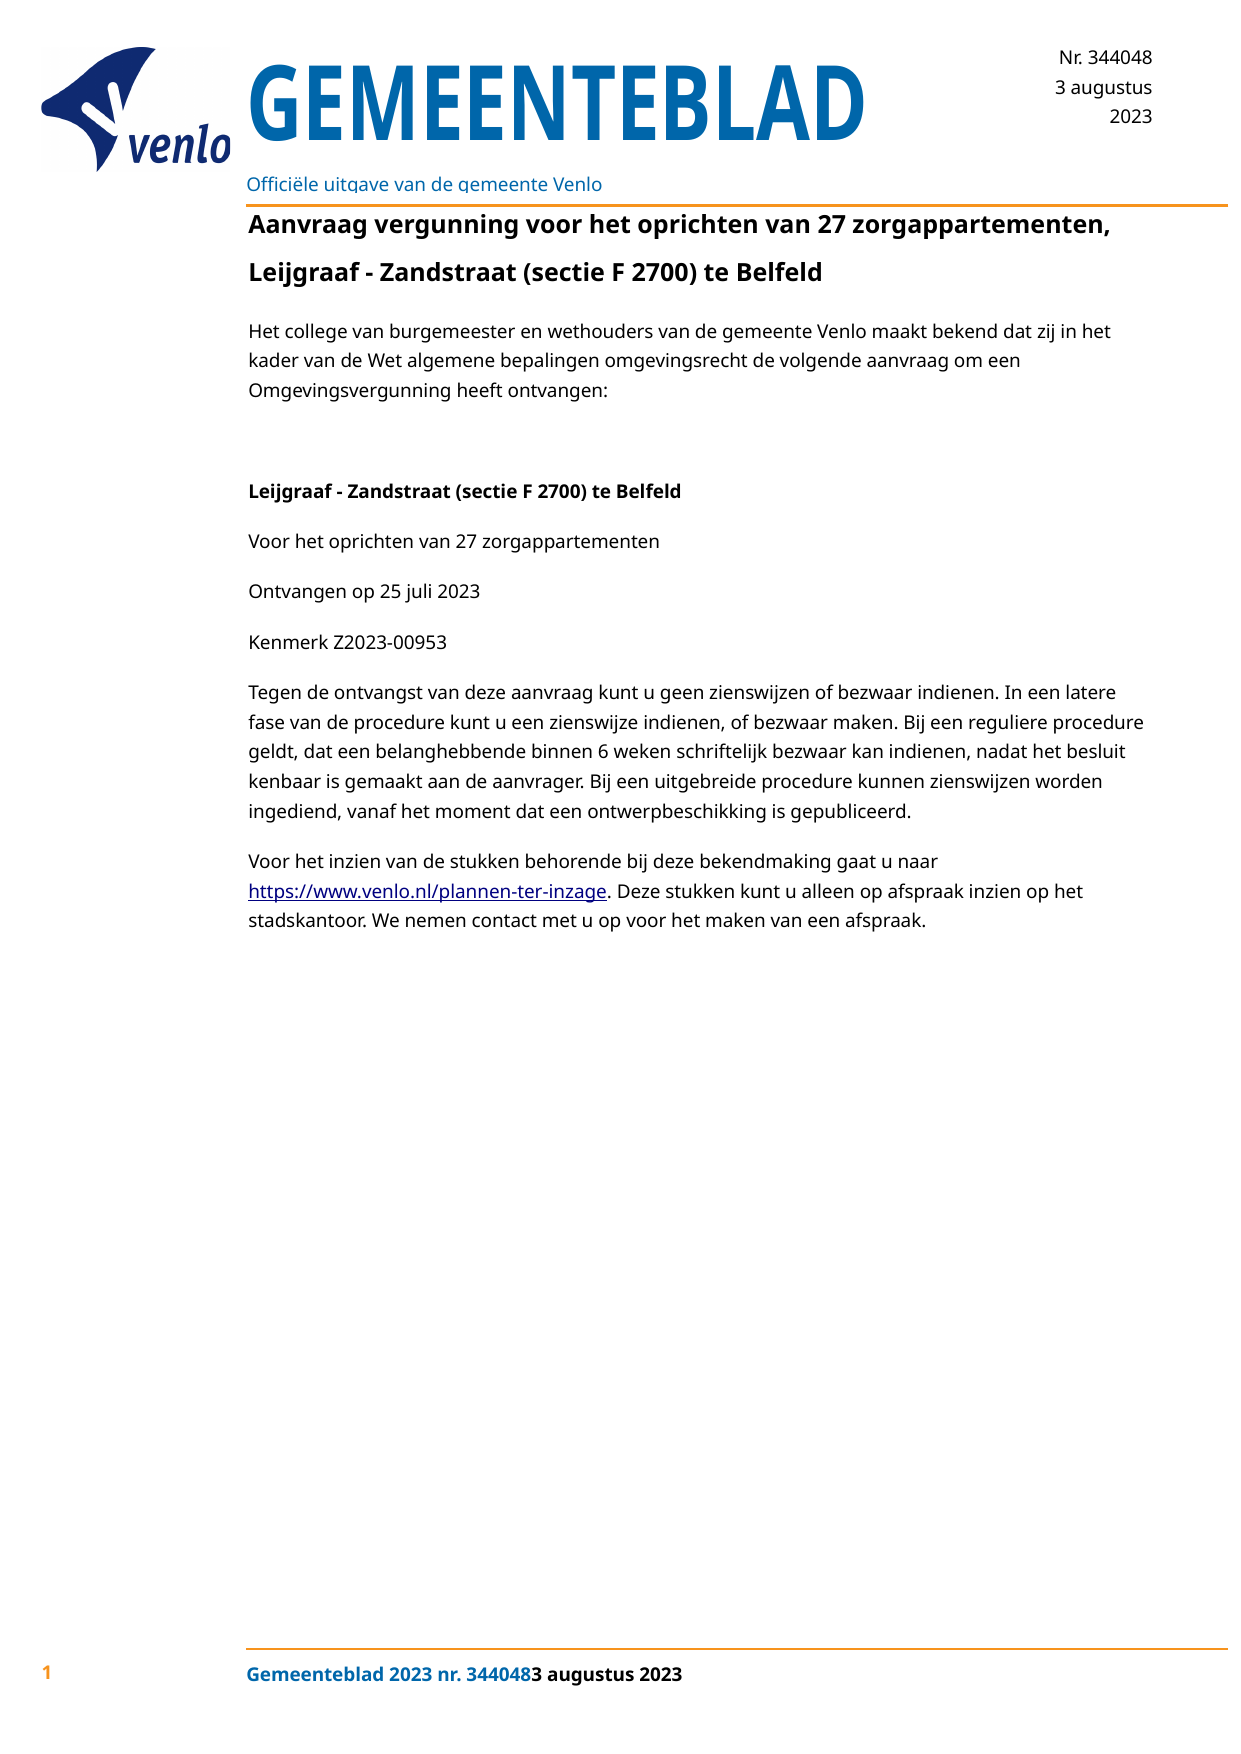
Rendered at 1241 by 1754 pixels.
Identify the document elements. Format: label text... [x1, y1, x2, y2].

text Tegen de ontvangst van deze aanvraag kunt u geen zienswijzen of bezwaar indienen. In een latere fase van de procedure kunt u een zienswijze indienen, of bezwaar maken. Bij een reguliere procedure geldt, dat een belanghebbende binnen 6 weken schriftelijk bezwaar kan indienen, nadat het besluit kenbaar is gemaakt aan de aanvrager. Bij een uitgebreide procedure kunnen zienswijzen worden ingediend, vanaf het moment dat een ontwerpbeschikking is gepubliceerd. [248, 679, 1152, 824]
text Leijgraaf - Zandstraat (sectie F 2700) te Belfeld [248, 478, 1152, 504]
picture [41, 47, 231, 172]
text Voor het oprichten van 27 zorgappartementen [248, 528, 1152, 554]
text Het college van burgemeester en wethouders van de gemeente Venlo maakt bekend dat zij in het kader van de Wet algemene bepalingen omgevingsrecht de volgende aanvraag om een Omgevingsvergunning heeft ontvangen: [248, 318, 1152, 403]
text Kenmerk Z2023-00953 [248, 629, 1152, 655]
text Voor het inzien van de stukken behorende bij deze bekendmaking gaat u naar https://www.venlo.nl/plannen-ter-inzage. Deze stukken kunt u alleen op afspraak inzien op het stadskantoor. We nemen contact met u op voor het maken van een afspraak. [248, 848, 1152, 933]
text Aanvraag vergunning voor het oprichten van 27 zorgappartementen, Leijgraaf - Zandstraat (sectie F 2700) te Belfeld [248, 207, 1152, 288]
text Ontvangen op 25 juli 2023 [248, 579, 1152, 604]
